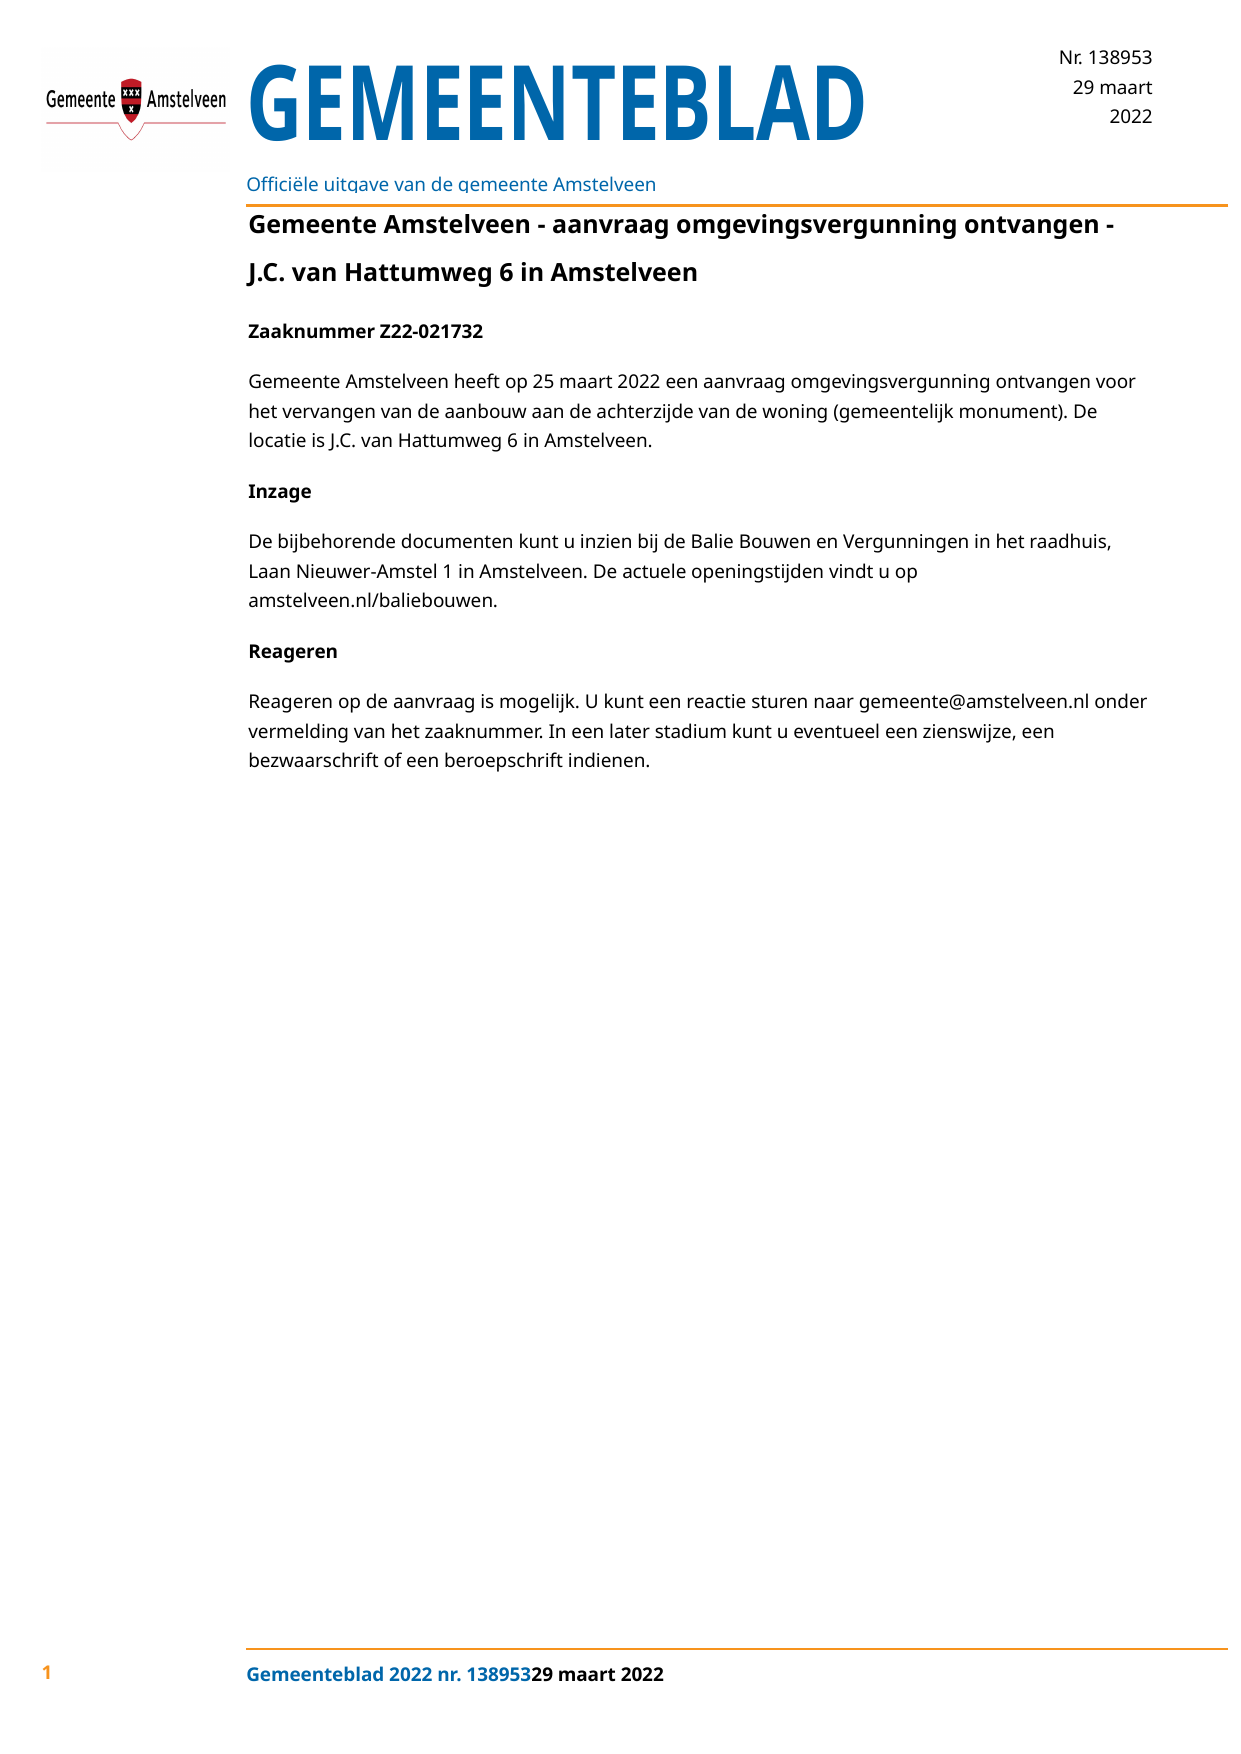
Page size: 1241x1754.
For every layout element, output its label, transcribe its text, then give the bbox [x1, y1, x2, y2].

text Inzage [248, 478, 1152, 504]
text Zaaknummer Z22-021732 [248, 318, 1152, 344]
text Gemeente Amstelveen - aanvraag omgevingsvergunning ontvangen - J.C. van Hattumweg 6 in Amstelveen [248, 207, 1152, 288]
text De bijbehorende documenten kunt u inzien bij de Balie Bouwen en Vergunningen in het raadhuis, Laan Nieuwer-Amstel 1 in Amstelveen. De actuele openingstijden vindt u op amstelveen.nl/baliebouwen. [248, 528, 1152, 613]
text Gemeente Amstelveen heeft op 25 maart 2022 een aanvraag omgevingsvergunning ontvangen voor het vervangen van de aanbouw aan de achterzijde van de woning (gemeentelijk monument). De locatie is J.C. van Hattumweg 6 in Amstelveen. [248, 368, 1152, 453]
picture [41, 47, 231, 172]
text Reageren op de aanvraag is mogelijk. U kunt een reactie sturen naar gemeente@amstelveen.nl onder vermelding van het zaaknummer. In een later stadium kunt u eventueel een zienswijze, een bezwaarschrift of een beroepschrift indienen. [248, 688, 1152, 773]
text Reageren [248, 638, 1152, 664]
